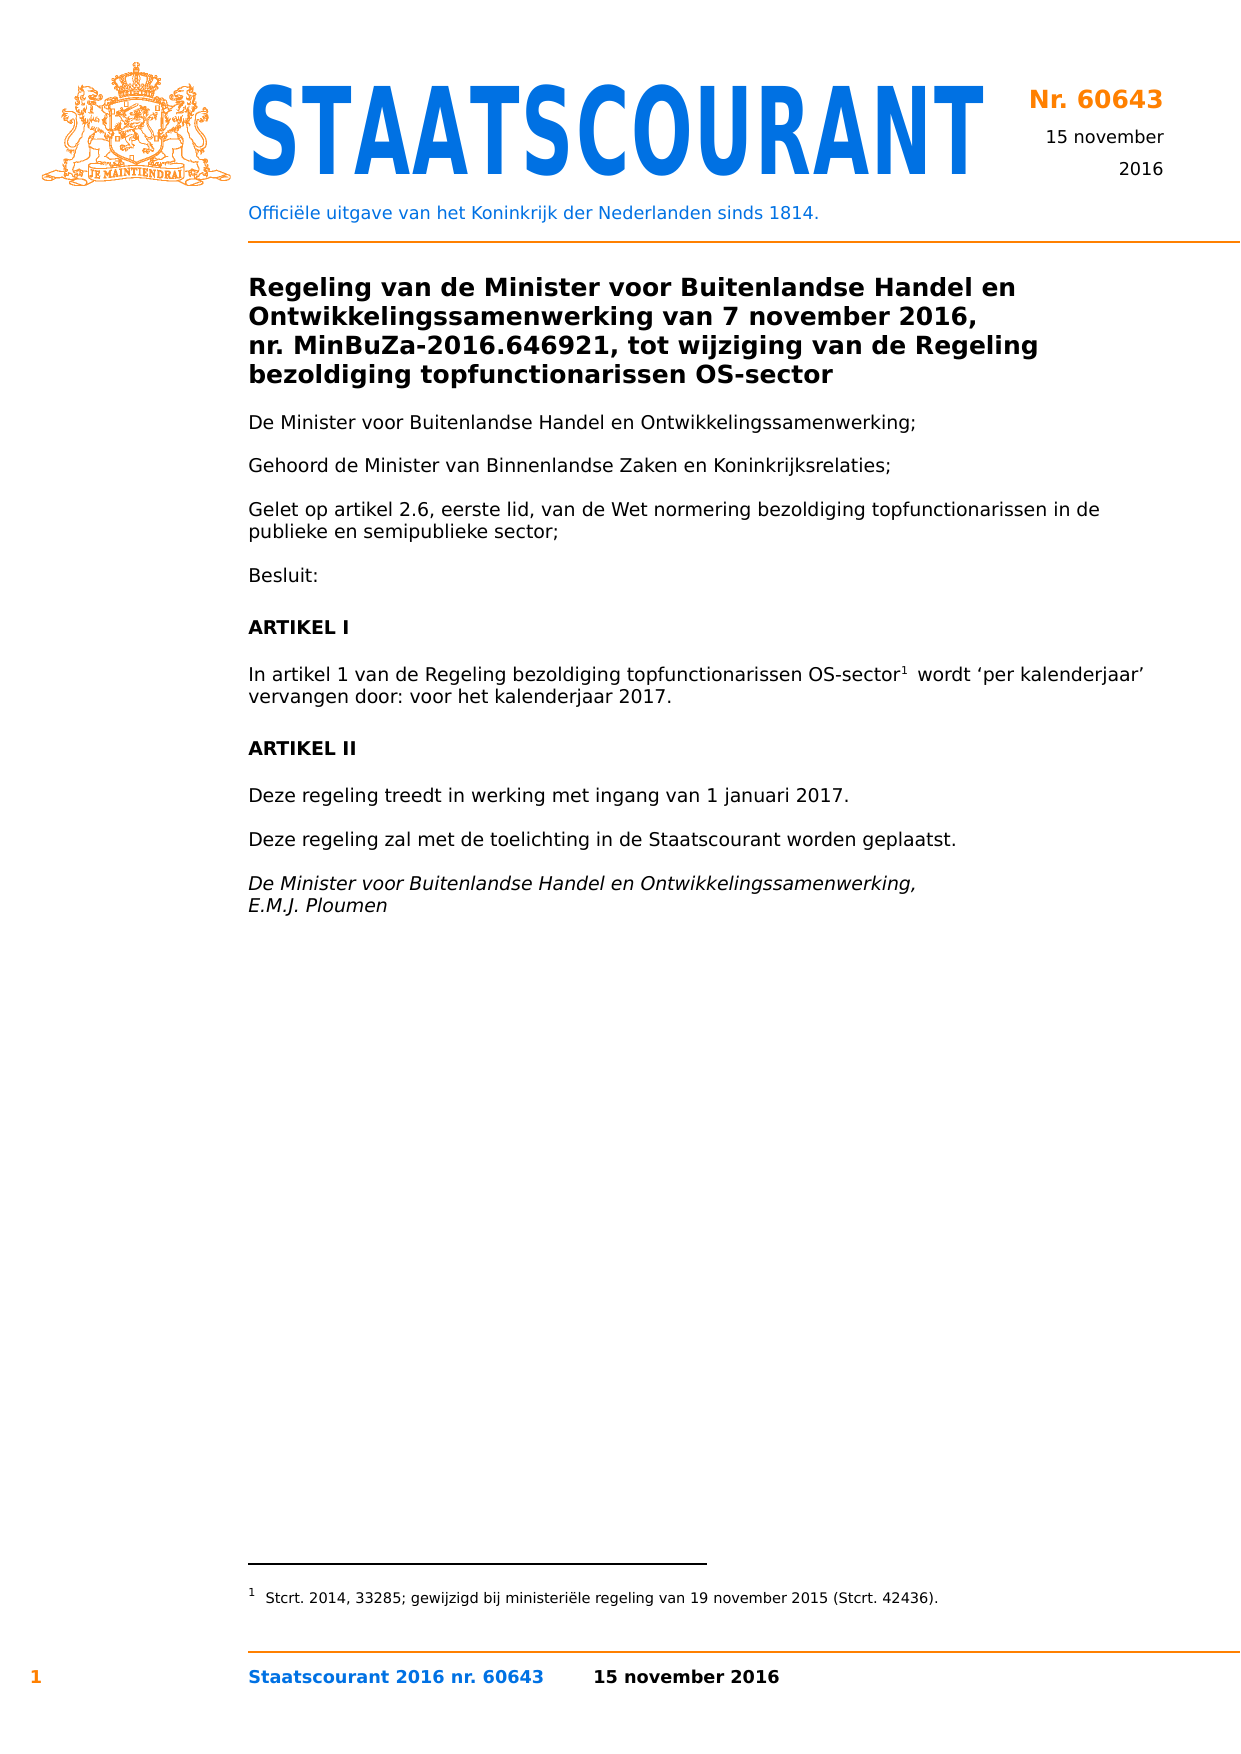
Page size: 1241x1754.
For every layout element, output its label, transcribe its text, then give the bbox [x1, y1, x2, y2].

text In artikel 1 van de Regeling bezoldiging topfunctionarissen OS-sector wordt ‘per kalenderjaar’ vervangen door: voor het kalenderjaar 2017. [248, 664, 1163, 708]
text Gehoord de Minister van Binnenlandse Zaken en Koninkrijksrelaties; [248, 455, 1163, 477]
text Deze regeling zal met de toelichting in de Staatscourant worden geplaatst. [248, 829, 1163, 851]
table_cell Officiële uitgave van het Koninkrijk der Nederlanden sinds 1814. [248, 203, 1240, 241]
text Besluit: [248, 565, 1163, 587]
text Gelet op artikel 2.6, eerste lid, van de Wet normering bezoldiging topfunctionarissen in de publieke en semipublieke sector; [248, 499, 1163, 543]
subtitle ARTIKEL II [248, 738, 1163, 760]
picture [41, 62, 231, 186]
table_header STAATSCOURANT [248, 62, 998, 203]
table_cell 2016 [998, 153, 1240, 203]
text De Minister voor Buitenlandse Handel en Ontwikkelingssamenwerking, E.M.J. Ploumen [248, 873, 1163, 917]
subtitle ARTIKEL I [248, 617, 1163, 639]
table_header Nr. 60643 [998, 62, 1240, 121]
subtitle Regeling van de Minister voor Buitenlandse Handel en Ontwikkelingssamenwerking van 7 november 2016, nr. MinBuZa-2016.646921, tot wijziging van de Regeling bezoldiging topfunctionarissen OS-sector [248, 273, 1163, 390]
text De Minister voor Buitenlandse Handel en Ontwikkelingssamenwerking; [248, 412, 1163, 433]
text Deze regeling treedt in werking met ingang van 1 januari 2017. [248, 785, 1163, 807]
table_cell 15 november [998, 121, 1240, 153]
text Stcrt. 2014, 33285; gewijzigd bij ministeriële regeling van 19 november 2015 (Stcrt. 42436). [248, 1586, 1163, 1608]
table_header [25, 62, 248, 241]
